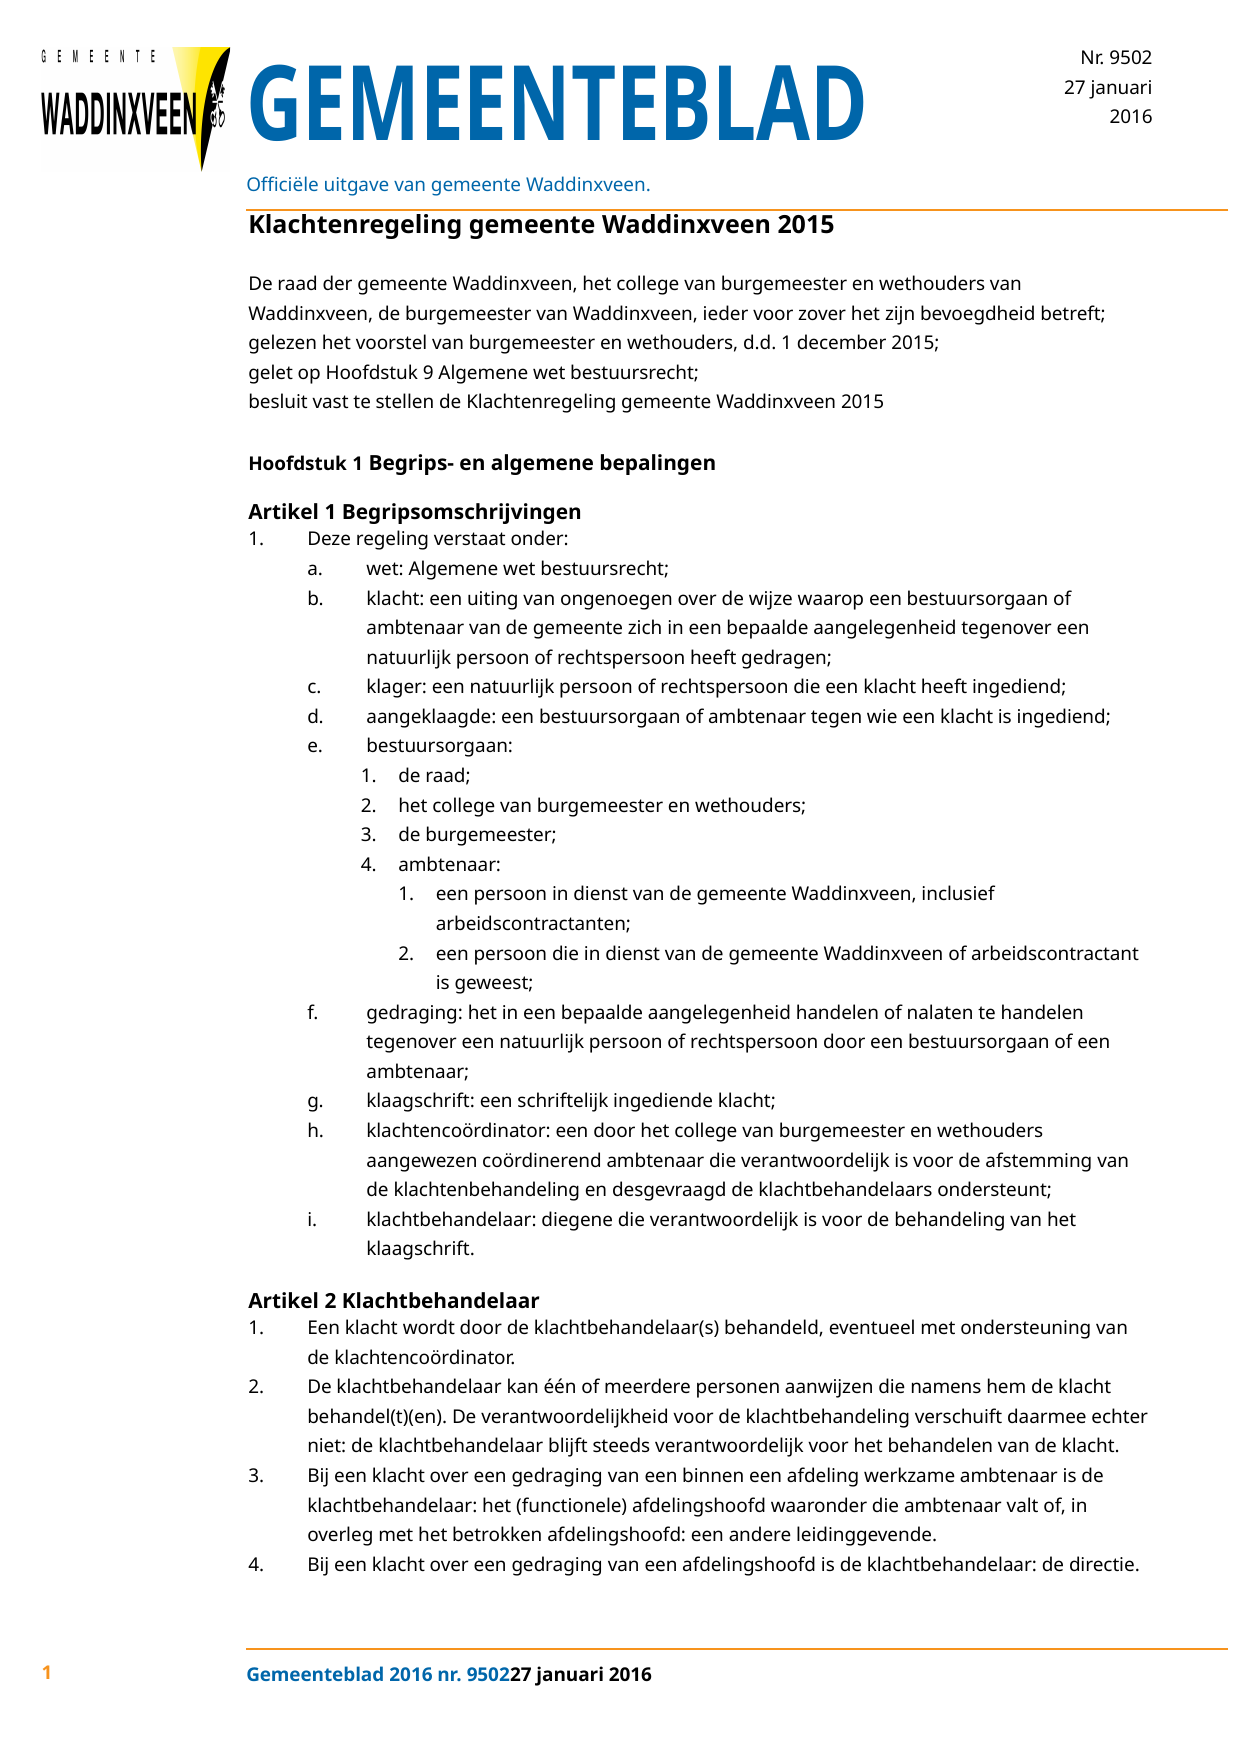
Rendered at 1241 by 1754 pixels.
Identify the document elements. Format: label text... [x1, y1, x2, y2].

list Bij een klacht over een gedraging van een afdelingshoofd is de klachtbehandelaar: de directie. [248, 1551, 1152, 1577]
list klacht: een uiting van ongenoegen over de wijze waarop een bestuursorgaan of ambtenaar van de gemeente zich in een bepaalde aangelegenheid tegenover een natuurlijk persoon of rechtspersoon heeft gedragen; [307, 585, 1152, 669]
list Bij een klacht over een gedraging van een binnen een afdeling werkzame ambtenaar is de klachtbehandelaar: het (functionele) afdelingshoofd waaronder die ambtenaar valt of, in overleg met het betrokken afdelingshoofd: een andere leidinggevende. [248, 1462, 1152, 1547]
list wet: Algemene wet bestuursrecht; [307, 555, 1152, 581]
text besluit vast te stellen de Klachtenregeling gemeente Waddinxveen 2015 [248, 389, 1152, 414]
list bestuursorgaan: [307, 733, 1152, 758]
picture [41, 47, 231, 172]
list De klachtbehandelaar kan één of meerdere personen aanwijzen die namens hem de klacht behandel(t)(en). De verantwoordelijkheid voor de klachtbehandeling verschuift daarmee echter niet: de klachtbehandelaar blijft steeds verantwoordelijk voor het behandelen van de klacht. [248, 1373, 1152, 1458]
text Hoofdstuk 1 Begrips- en algemene bepalingen [248, 448, 1152, 476]
list klachtbehandelaar: diegene die verantwoordelijk is voor de behandeling van het klaagschrift. [307, 1206, 1152, 1261]
list de raad; [361, 762, 1152, 788]
text Artikel 2 Klachtbehandelaar [248, 1286, 1152, 1314]
list een persoon die in dienst van de gemeente Waddinxveen of arbeidscontractant is geweest; [398, 940, 1152, 995]
list Deze regeling verstaat onder: [248, 526, 1152, 551]
list een persoon in dienst van de gemeente Waddinxveen, inclusief arbeidscontractanten; [398, 881, 1152, 936]
list aangeklaagde: een bestuursorgaan of ambtenaar tegen wie een klacht is ingediend; [307, 703, 1152, 729]
text De raad der gemeente Waddinxveen, het college van burgemeester en wethouders van Waddinxveen, de burgemeester van Waddinxveen, ieder voor zover het zijn bevoegdheid betreft; [248, 270, 1152, 326]
list ambtenaar: [361, 851, 1152, 877]
text gelezen het voorstel van burgemeester en wethouders, d.d. 1 december 2015; [248, 329, 1152, 355]
text Artikel 1 Begripsomschrijvingen [248, 497, 1152, 526]
list klaagschrift: een schriftelijk ingediende klacht; [307, 1088, 1152, 1113]
text Klachtenregeling gemeente Waddinxveen 2015 [248, 211, 1152, 241]
list gedraging: het in een bepaalde aangelegenheid handelen of nalaten te handelen tegenover een natuurlijk persoon of rechtspersoon door een bestuursorgaan of een ambtenaar; [307, 999, 1152, 1084]
list Een klacht wordt door de klachtbehandelaar(s) behandeld, eventueel met ondersteuning van de klachtencoördinator. [248, 1314, 1152, 1370]
list de burgemeester; [361, 821, 1152, 847]
list klachtencoördinator: een door het college van burgemeester en wethouders aangewezen coördinerend ambtenaar die verantwoordelijk is voor de afstemming van de klachtenbehandeling en desgevraagd de klachtbehandelaars ondersteunt; [307, 1117, 1152, 1202]
text gelet op Hoofdstuk 9 Algemene wet bestuursrecht; [248, 359, 1152, 385]
list klager: een natuurlijk persoon of rechtspersoon die een klacht heeft ingediend; [307, 673, 1152, 699]
list het college van burgemeester en wethouders; [361, 792, 1152, 817]
